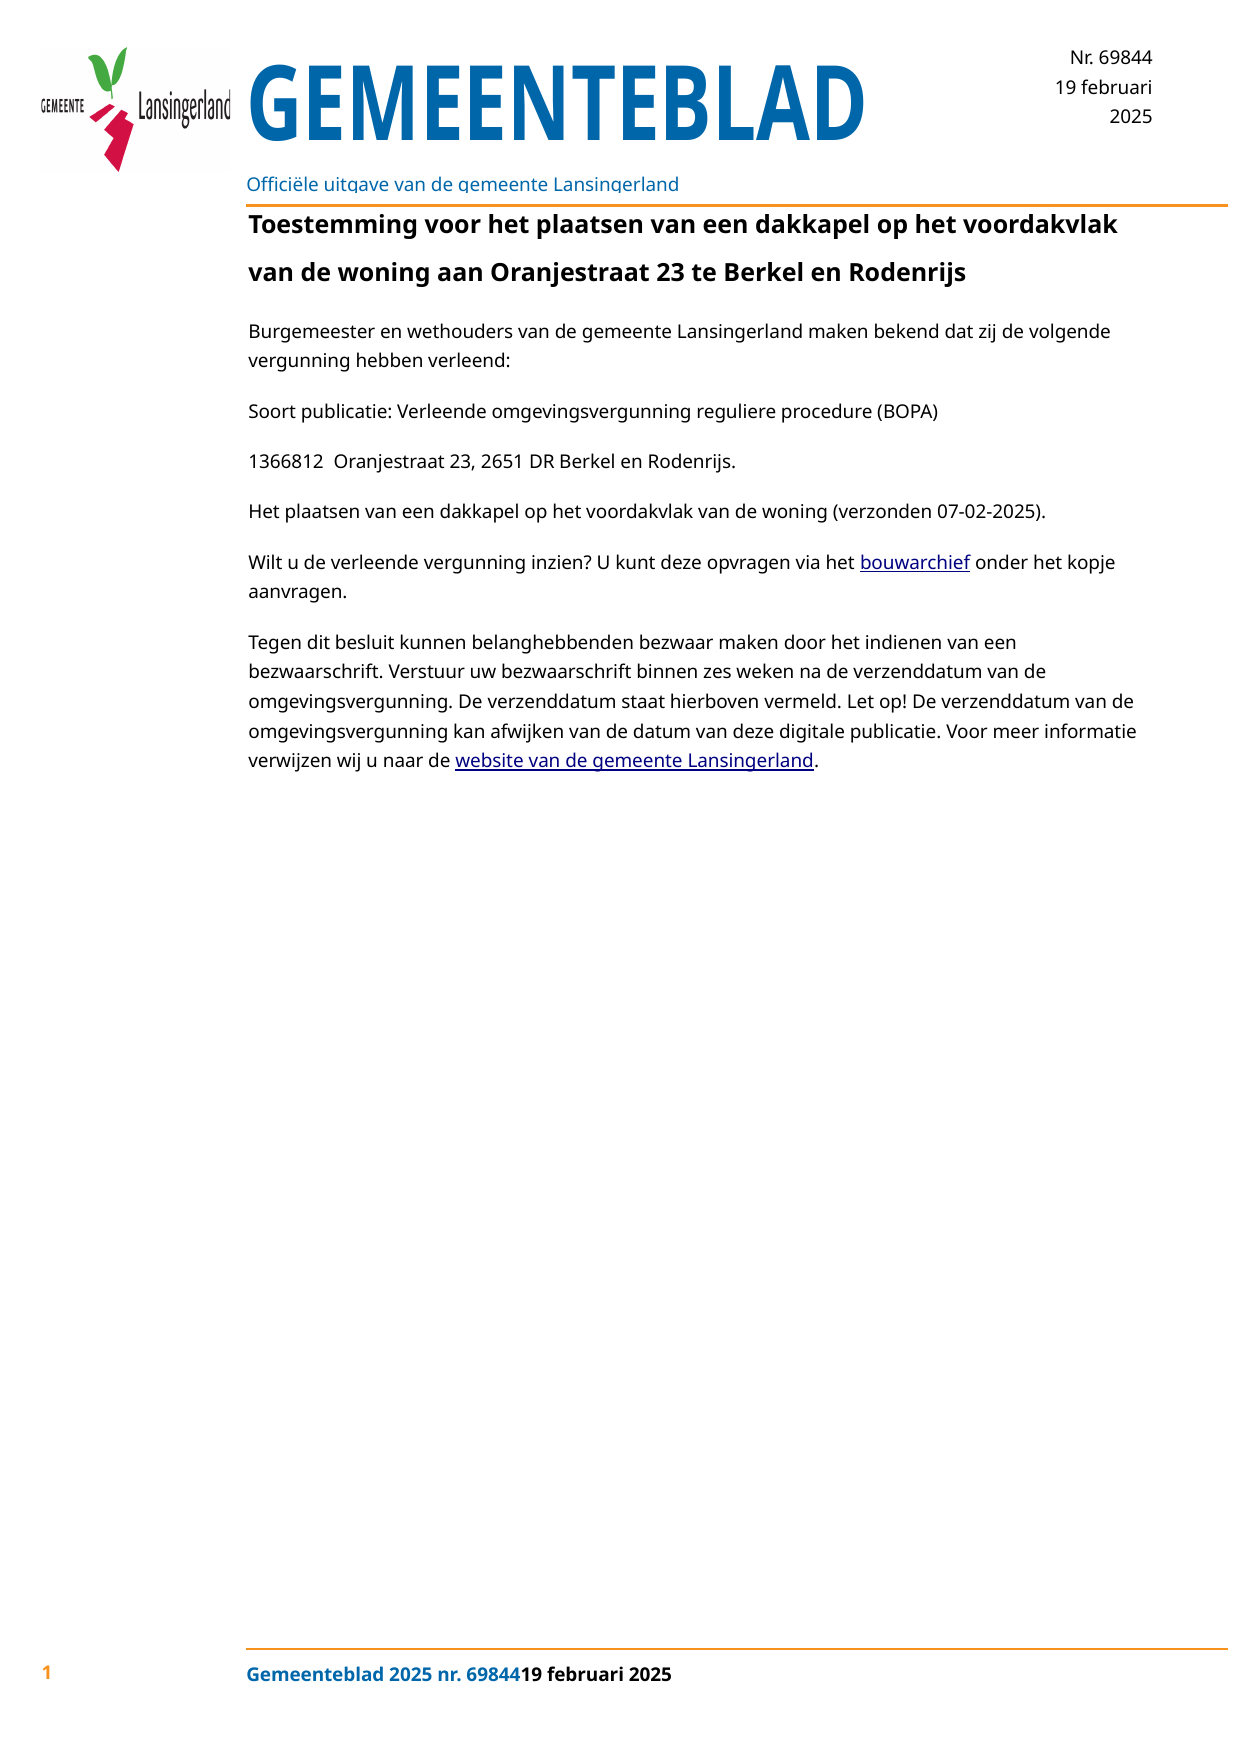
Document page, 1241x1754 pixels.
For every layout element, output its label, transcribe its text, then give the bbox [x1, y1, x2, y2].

text Tegen dit besluit kunnen belanghebbenden bezwaar maken door het indienen van een bezwaarschrift. Verstuur uw bezwaarschrift binnen zes weken na de verzenddatum van de omgevingsvergunning. De verzenddatum staat hierboven vermeld. Let op! De verzenddatum van de omgevingsvergunning kan afwijken van de datum van deze digitale publicatie. Voor meer informatie verwijzen wij u naar de website van de gemeente Lansingerland. [248, 629, 1152, 773]
picture [41, 47, 231, 172]
text Soort publicatie: Verleende omgevingsvergunning reguliere procedure (BOPA) [248, 398, 1152, 424]
text Burgemeester en wethouders van de gemeente Lansingerland maken bekend dat zij de volgende vergunning hebben verleend: [248, 318, 1152, 373]
text Het plaatsen van een dakkapel op het voordakvlak van de woning (verzonden 07-02-2025). [248, 499, 1152, 524]
text Toestemming voor het plaatsen van een dakkapel op het voordakvlak van de woning aan Oranjestraat 23 te Berkel en Rodenrijs [248, 207, 1152, 288]
text Wilt u de verleende vergunning inzien? U kunt deze opvragen via het bouwarchief onder het kopje aanvragen. [248, 549, 1152, 604]
text 1366812 Oranjestraat 23, 2651 DR Berkel en Rodenrijs. [248, 448, 1152, 474]
